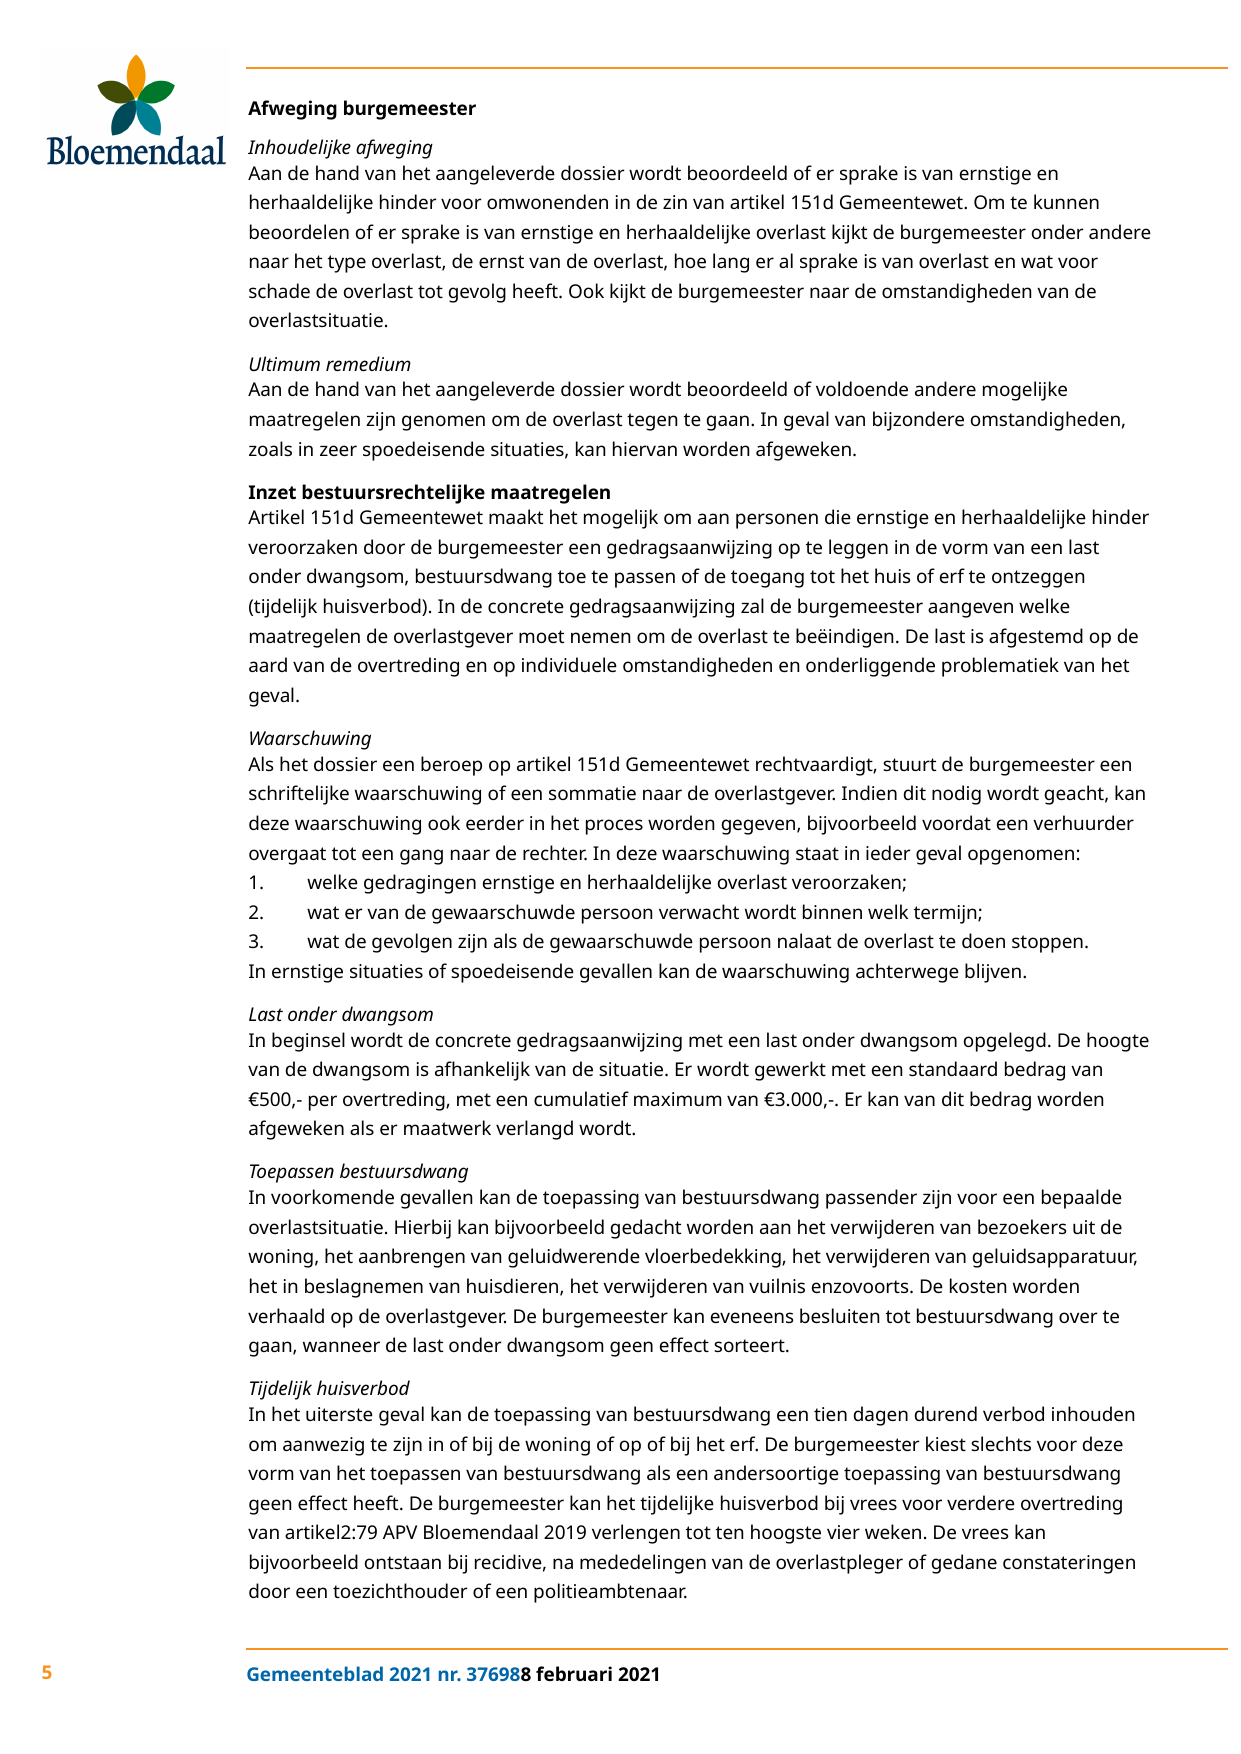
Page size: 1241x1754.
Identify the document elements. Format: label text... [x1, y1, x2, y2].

text Inhoudelijke afweging [248, 134, 1152, 160]
text Aan de hand van het aangeleverde dossier wordt beoordeeld of voldoende andere mogelijke maatregelen zijn genomen om de overlast tegen te gaan. In geval van bijzondere omstandigheden, zoals in zeer spoedeisende situaties, kan hiervan worden afgeweken. [248, 377, 1152, 461]
list wat er van de gewaarschuwde persoon verwacht wordt binnen welk termijn; [248, 899, 1152, 924]
text Aan de hand van het aangeleverde dossier wordt beoordeeld of er sprake is van ernstige en herhaaldelijke hinder voor omwonenden in de zin van artikel 151d Gemeentewet. Om te kunnen beoordelen of er sprake is van ernstige en herhaaldelijke overlast kijkt de burgemeester onder andere naar het type overlast, de ernst van de overlast, hoe lang er al sprake is van overlast en wat voor schade de overlast tot gevolg heeft. Ook kijkt de burgemeester naar de omstandigheden van de overlastsituatie. [248, 160, 1152, 333]
text Waarschuwing [248, 725, 1152, 751]
text In ernstige situaties of spoedeisende gevallen kan de waarschuwing achterwege blijven. [248, 958, 1152, 984]
text Afweging burgemeester [248, 95, 1152, 121]
text Ultimum remedium [248, 351, 1152, 377]
list welke gedragingen ernstige en herhaaldelijke overlast veroorzaken; [248, 869, 1152, 895]
text Artikel 151d Gemeentewet maakt het mogelijk om aan personen die ernstige en herhaaldelijke hinder veroorzaken door de burgemeester een gedragsaanwijzing op te leggen in de vorm van een last onder dwangsom, bestuursdwang toe te passen of de toegang tot het huis of erf te ontzeggen (tijdelijk huisverbod). In de concrete gedragsaanwijzing zal de burgemeester aangeven welke maatregelen de overlastgever moet nemen om de overlast te beëindigen. De last is afgestemd op de aard van de overtreding en op individuele omstandigheden en onderliggende problematiek van het geval. [248, 504, 1152, 708]
text Inzet bestuursrechtelijke maatregelen [248, 479, 1152, 504]
text In voorkomende gevallen kan de toepassing van bestuursdwang passender zijn voor een bepaalde overlastsituatie. Hierbij kan bijvoorbeeld gedacht worden aan het verwijderen van bezoekers uit de woning, het aanbrengen van geluidwerende vloerbedekking, het verwijderen van geluidsapparatuur, het in beslagnemen van huisdieren, het verwijderen van vuilnis enzovoorts. De kosten worden verhaald op de overlastgever. De burgemeester kan eveneens besluiten tot bestuursdwang over te gaan, wanneer de last onder dwangsom geen effect sorteert. [248, 1184, 1152, 1358]
text Tijdelijk huisverbod [248, 1376, 1152, 1401]
text In beginsel wordt de concrete gedragsaanwijzing met een last onder dwangsom opgelegd. De hoogte van de dwangsom is afhankelijk van de situatie. Er wordt gewerkt met een standaard bedrag van €500,- per overtreding, met een cumulatief maximum van €3.000,-. Er kan van dit bedrag worden afgeweken als er maatwerk verlangd wordt. [248, 1027, 1152, 1141]
text Als het dossier een beroep op artikel 151d Gemeentewet rechtvaardigt, stuurt de burgemeester een schriftelijke waarschuwing of een sommatie naar de overlastgever. Indien dit nodig wordt geacht, kan deze waarschuwing ook eerder in het proces worden gegeven, bijvoorbeeld voordat een verhuurder overgaat tot een gang naar de rechter. In deze waarschuwing staat in ieder geval opgenomen: [248, 751, 1152, 865]
text Last onder dwangsom [248, 1001, 1152, 1027]
picture [41, 47, 231, 172]
list wat de gevolgen zijn als de gewaarschuwde persoon nalaat de overlast te doen stoppen. [248, 928, 1152, 954]
text Toepassen bestuursdwang [248, 1159, 1152, 1184]
text In het uiterste geval kan de toepassing van bestuursdwang een tien dagen durend verbod inhouden om aanwezig te zijn in of bij de woning of op of bij het erf. De burgemeester kiest slechts voor deze vorm van het toepassen van bestuursdwang als een andersoortige toepassing van bestuursdwang geen effect heeft. De burgemeester kan het tijdelijke huisverbod bij vrees voor verdere overtreding van artikel2:79 APV Bloemendaal 2019 verlengen tot ten hoogste vier weken. De vrees kan bijvoorbeeld ontstaan bij recidive, na mededelingen van de overlastpleger of gedane constateringen door een toezichthouder of een politieambtenaar. [248, 1401, 1152, 1604]
